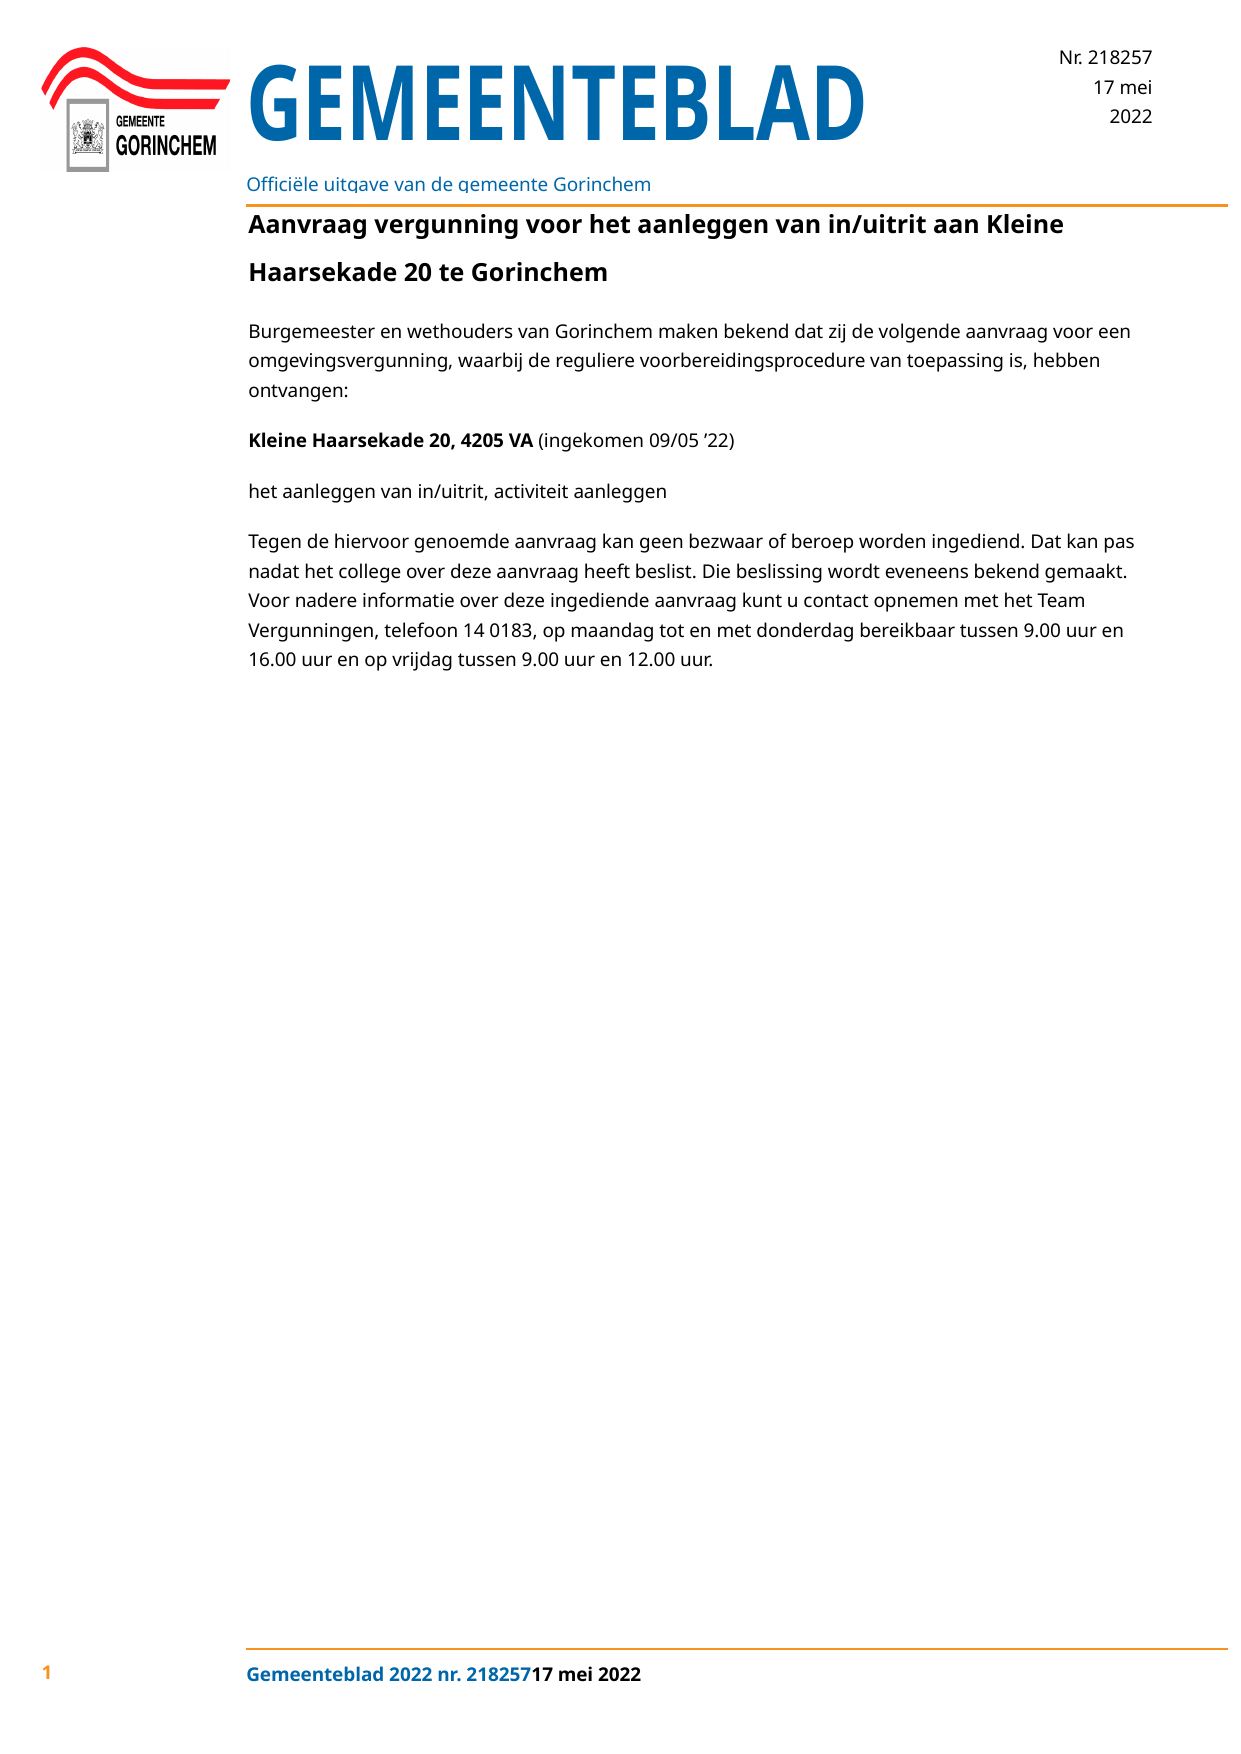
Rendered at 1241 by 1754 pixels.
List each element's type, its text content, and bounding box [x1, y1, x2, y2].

picture [41, 47, 231, 172]
text het aanleggen van in/uitrit, activiteit aanleggen [248, 478, 1152, 504]
text Kleine Haarsekade 20, 4205 VA (ingekomen 09/05 ’22) [248, 427, 1152, 453]
text Burgemeester en wethouders van Gorinchem maken bekend dat zij de volgende aanvraag voor een omgevingsvergunning, waarbij de reguliere voorbereidingsprocedure van toepassing is, hebben ontvangen: [248, 318, 1152, 403]
text Tegen de hiervoor genoemde aanvraag kan geen bezwaar of beroep worden ingediend. Dat kan pas nadat het college over deze aanvraag heeft beslist. Die beslissing wordt eveneens bekend gemaakt. Voor nadere informatie over deze ingediende aanvraag kunt u contact opnemen met het Team Vergunningen, telefoon 14 0183, op maandag tot en met donderdag bereikbaar tussen 9.00 uur en 16.00 uur en op vrijdag tussen 9.00 uur en 12.00 uur. [248, 528, 1152, 672]
text Aanvraag vergunning voor het aanleggen van in/uitrit aan Kleine Haarsekade 20 te Gorinchem [248, 207, 1152, 288]
